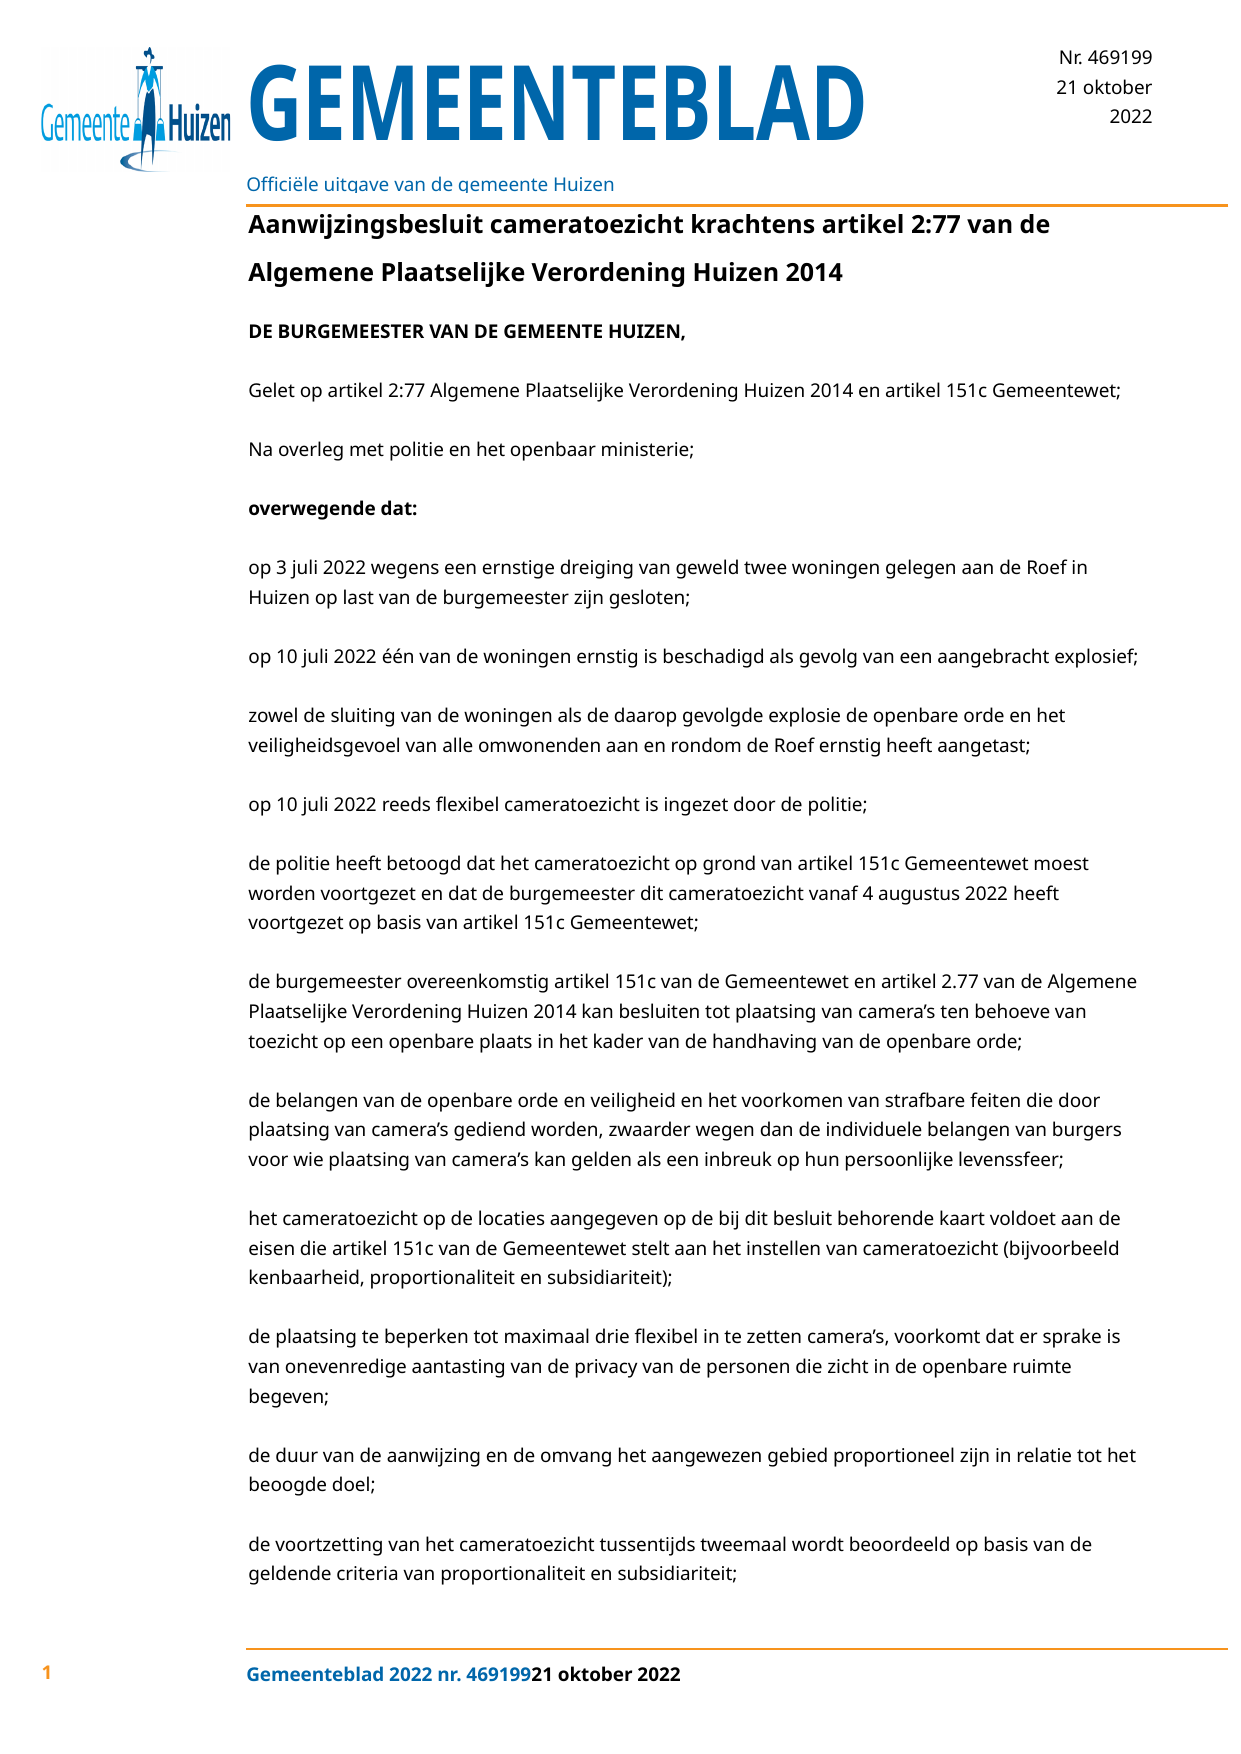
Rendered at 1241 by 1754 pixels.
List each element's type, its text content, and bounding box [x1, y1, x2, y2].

text op 3 juli 2022 wegens een ernstige dreiging van geweld twee woningen gelegen aan de Roef in Huizen op last van de burgemeester zijn gesloten; [248, 554, 1152, 610]
text de burgemeester overeenkomstig artikel 151c van de Gemeentewet en artikel 2.77 van de Algemene Plaatselijke Verordening Huizen 2014 kan besluiten tot plaatsing van camera’s ten behoeve van toezicht op een openbare plaats in het kader van de handhaving van de openbare orde; [248, 969, 1152, 1054]
text Na overleg met politie en het openbaar ministerie; [248, 436, 1152, 462]
text op 10 juli 2022 één van de woningen ernstig is beschadigd als gevolg van een aangebracht explosief; [248, 643, 1152, 669]
picture [41, 47, 231, 172]
text Aanwijzingsbesluit cameratoezicht krachtens artikel 2:77 van de Algemene Plaatselijke Verordening Huizen 2014 [248, 207, 1152, 288]
text zowel de sluiting van de woningen als de daarop gevolgde explosie de openbare orde en het veiligheidsgevoel van alle omwonenden aan en rondom de Roef ernstig heeft aangetast; [248, 702, 1152, 758]
text op 10 juli 2022 reeds flexibel cameratoezicht is ingezet door de politie; [248, 791, 1152, 817]
text de voortzetting van het cameratoezicht tussentijds tweemaal wordt beoordeeld op basis van de geldende criteria van proportionaliteit en subsidiariteit; [248, 1531, 1152, 1586]
text overwegende dat: [248, 495, 1152, 521]
text de politie heeft betoogd dat het cameratoezicht op grond van artikel 151c Gemeentewet moest worden voortgezet en dat de burgemeester dit cameratoezicht vanaf 4 augustus 2022 heeft voortgezet op basis van artikel 151c Gemeentewet; [248, 850, 1152, 935]
text de belangen van de openbare orde en veiligheid en het voorkomen van strafbare feiten die door plaatsing van camera’s gediend worden, zwaarder wegen dan de individuele belangen van burgers voor wie plaatsing van camera’s kan gelden als een inbreuk op hun persoonlijke levenssfeer; [248, 1087, 1152, 1172]
text het cameratoezicht op de locaties aangegeven op de bij dit besluit behorende kaart voldoet aan de eisen die artikel 151c van de Gemeentewet stelt aan het instellen van cameratoezicht (bijvoorbeeld kenbaarheid, proportionaliteit en subsidiariteit); [248, 1205, 1152, 1290]
text de duur van de aanwijzing en de omvang het aangewezen gebied proportioneel zijn in relatie tot het beoogde doel; [248, 1442, 1152, 1497]
text de plaatsing te beperken tot maximaal drie flexibel in te zetten camera’s, voorkomt dat er sprake is van onevenredige aantasting van de privacy van de personen die zicht in de openbare ruimte begeven; [248, 1324, 1152, 1409]
text Gelet op artikel 2:77 Algemene Plaatselijke Verordening Huizen 2014 en artikel 151c Gemeentewet; [248, 377, 1152, 403]
text DE BURGEMEESTER VAN DE GEMEENTE HUIZEN, [248, 318, 1152, 344]
